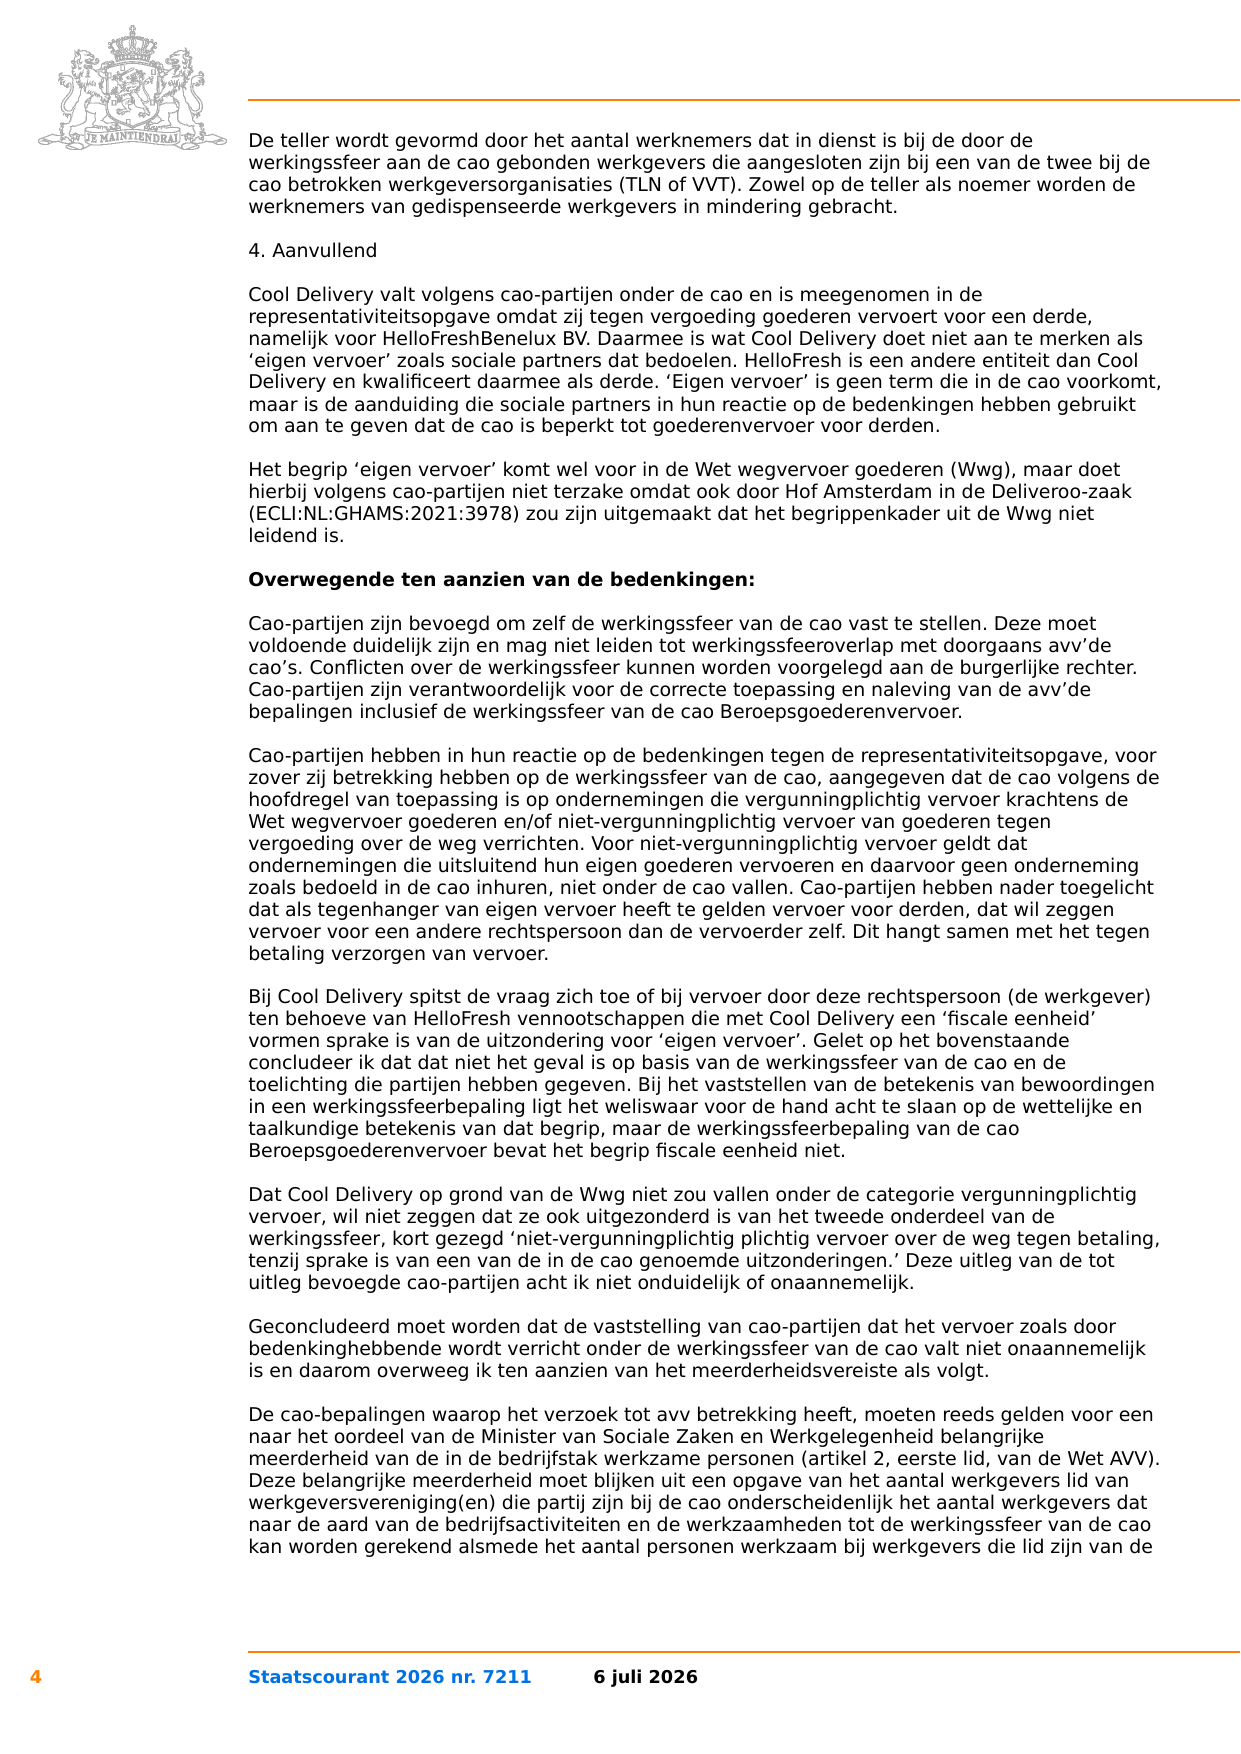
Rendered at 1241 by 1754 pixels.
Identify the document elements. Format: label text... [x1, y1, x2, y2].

text Het begrip ‘eigen vervoer’ komt wel voor in de Wet wegvervoer goederen (Wwg), maar doet hierbij volgens cao-partijen niet terzake omdat ook door Hof Amsterdam in de Deliveroo-zaak (ECLI:NL:GHAMS:2021:3978) zou zijn uitgemaakt dat het begrippenkader uit de Wwg niet leidend is. [248, 459, 1163, 547]
subtitle 4. Aanvullend [248, 240, 1163, 262]
text Bij Cool Delivery spitst de vraag zich toe of bij vervoer door deze rechtspersoon (de werkgever) ten behoeve van HelloFresh vennootschappen die met Cool Delivery een ‘fiscale eenheid’ vormen sprake is van de uitzondering voor ‘eigen vervoer’. Gelet op het bovenstaande concludeer ik dat dat niet het geval is op basis van de werkingssfeer van de cao en de toelichting die partijen hebben gegeven. Bij het vaststellen van de betekenis van bewoordingen in een werkingssfeerbepaling ligt het weliswaar voor de hand acht te slaan op de wettelijke en taalkundige betekenis van dat begrip, maar de werkingssfeerbepaling van de cao Beroepsgoederenvervoer bevat het begrip fiscale eenheid niet. [248, 986, 1163, 1162]
subtitle Overwegende ten aanzien van de bedenkingen: [248, 569, 1163, 591]
text Geconcludeerd moet worden dat de vaststelling van cao-partijen dat het vervoer zoals door bedenkinghebbende wordt verricht onder de werkingssfeer van de cao valt niet onaannemelijk is en daarom overweeg ik ten aanzien van het meerderheidsvereiste als volgt. [248, 1316, 1163, 1382]
text Cao-partijen zijn bevoegd om zelf de werkingssfeer van de cao vast te stellen. Deze moet voldoende duidelijk zijn en mag niet leiden tot werkingssfeeroverlap met doorgaans avv’de cao’s. Conflicten over de werkingssfeer kunnen worden voorgelegd aan de burgerlijke rechter. Cao-partijen zijn verantwoordelijk voor de correcte toepassing en naleving van de avv’de bepalingen inclusief de werkingssfeer van de cao Beroepsgoederenvervoer. [248, 613, 1163, 723]
text Cool Delivery valt volgens cao-partijen onder de cao en is meegenomen in de representativiteitsopgave omdat zij tegen vergoeding goederen vervoert voor een derde, namelijk voor HelloFreshBenelux BV. Daarmee is wat Cool Delivery doet niet aan te merken als ‘eigen vervoer’ zoals sociale partners dat bedoelen. HelloFresh is een andere entiteit dan Cool Delivery en kwalificeert daarmee als derde. ‘Eigen vervoer’ is geen term die in de cao voorkomt, maar is de aanduiding die sociale partners in hun reactie op de bedenkingen hebben gebruikt om aan te geven dat de cao is beperkt tot goederenvervoer voor derden. [248, 283, 1163, 437]
picture [38, 25, 227, 150]
text De cao-bepalingen waarop het verzoek tot avv betrekking heeft, moeten reeds gelden voor een naar het oordeel van de Minister van Sociale Zaken en Werkgelegenheid belangrijke meerderheid van de in de bedrijfstak werkzame personen (artikel 2, eerste lid, van de Wet AVV). Deze belangrijke meerderheid moet blijken uit een opgave van het aantal werkgevers lid van werkgeversvereniging(en) die partij zijn bij de cao onderscheidenlijk het aantal werkgevers dat naar de aard van de bedrijfsactiviteiten en de werkzaamheden tot de werkingssfeer van de cao kan worden gerekend alsmede het aantal personen werkzaam bij werkgevers die lid zijn van de [248, 1404, 1163, 1557]
text De teller wordt gevormd door het aantal werknemers dat in dienst is bij de door de werkingssfeer aan de cao gebonden werkgevers die aangesloten zijn bij een van de twee bij de cao betrokken werkgeversorganisaties (TLN of VVT). Zowel op de teller als noemer worden de werknemers van gedispenseerde werkgevers in mindering gebracht. [248, 130, 1163, 218]
text Cao-partijen hebben in hun reactie op de bedenkingen tegen de representativiteitsopgave, voor zover zij betrekking hebben op de werkingssfeer van de cao, aangegeven dat de cao volgens de hoofdregel van toepassing is op ondernemingen die vergunningplichtig vervoer krachtens de Wet wegvervoer goederen en/of niet-vergunningplichtig vervoer van goederen tegen vergoeding over de weg verrichten. Voor niet-vergunningplichtig vervoer geldt dat ondernemingen die uitsluitend hun eigen goederen vervoeren en daarvoor geen onderneming zoals bedoeld in de cao inhuren, niet onder de cao vallen. Cao-partijen hebben nader toegelicht dat als tegenhanger van eigen vervoer heeft te gelden vervoer voor derden, dat wil zeggen vervoer voor een andere rechtspersoon dan de vervoerder zelf. Dit hangt samen met het tegen betaling verzorgen van vervoer. [248, 745, 1163, 964]
text Dat Cool Delivery op grond van de Wwg niet zou vallen onder de categorie vergunningplichtig vervoer, wil niet zeggen dat ze ook uitgezonderd is van het tweede onderdeel van de werkingssfeer, kort gezegd ‘niet-vergunningplichtig plichtig vervoer over de weg tegen betaling, tenzij sprake is van een van de in de cao genoemde uitzonderingen.’ Deze uitleg van de tot uitleg bevoegde cao-partijen acht ik niet onduidelijk of onaannemelijk. [248, 1184, 1163, 1294]
